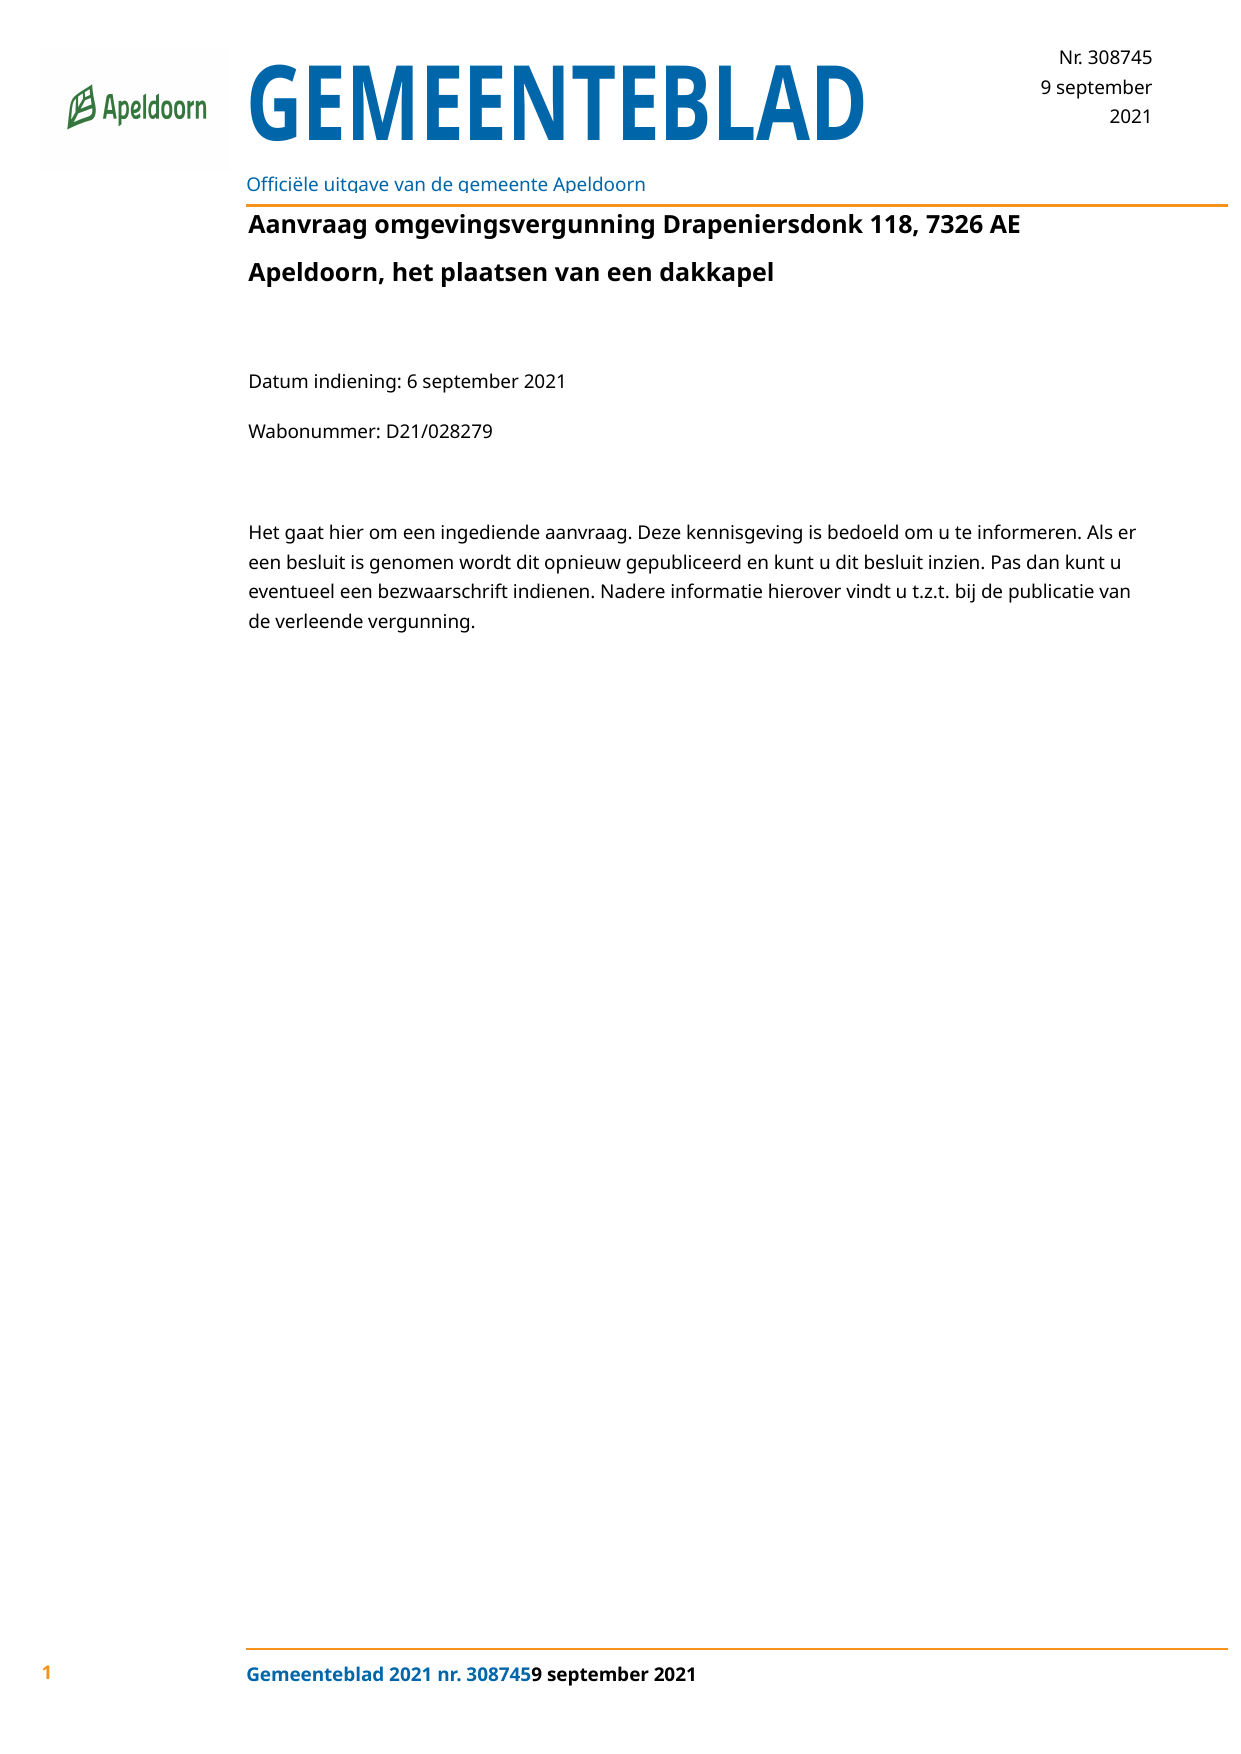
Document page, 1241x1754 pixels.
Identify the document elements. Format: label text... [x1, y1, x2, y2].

text Aanvraag omgevingsvergunning Drapeniersdonk 118, 7326 AE Apeldoorn, het plaatsen van een dakkapel [248, 207, 1152, 288]
text Wabonummer: D21/028279 [248, 419, 1152, 444]
text Datum indiening: 6 september 2021 [248, 368, 1152, 394]
text Het gaat hier om een ingediende aanvraag. Deze kennisgeving is bedoeld om u te informeren. Als er een besluit is genomen wordt dit opnieuw gepubliceerd en kunt u dit besluit inzien. Pas dan kunt u eventueel een bezwaarschrift indienen. Nadere informatie hierover vindt u t.z.t. bij de publicatie van de verleende vergunning. [248, 519, 1152, 634]
picture [41, 47, 231, 172]
